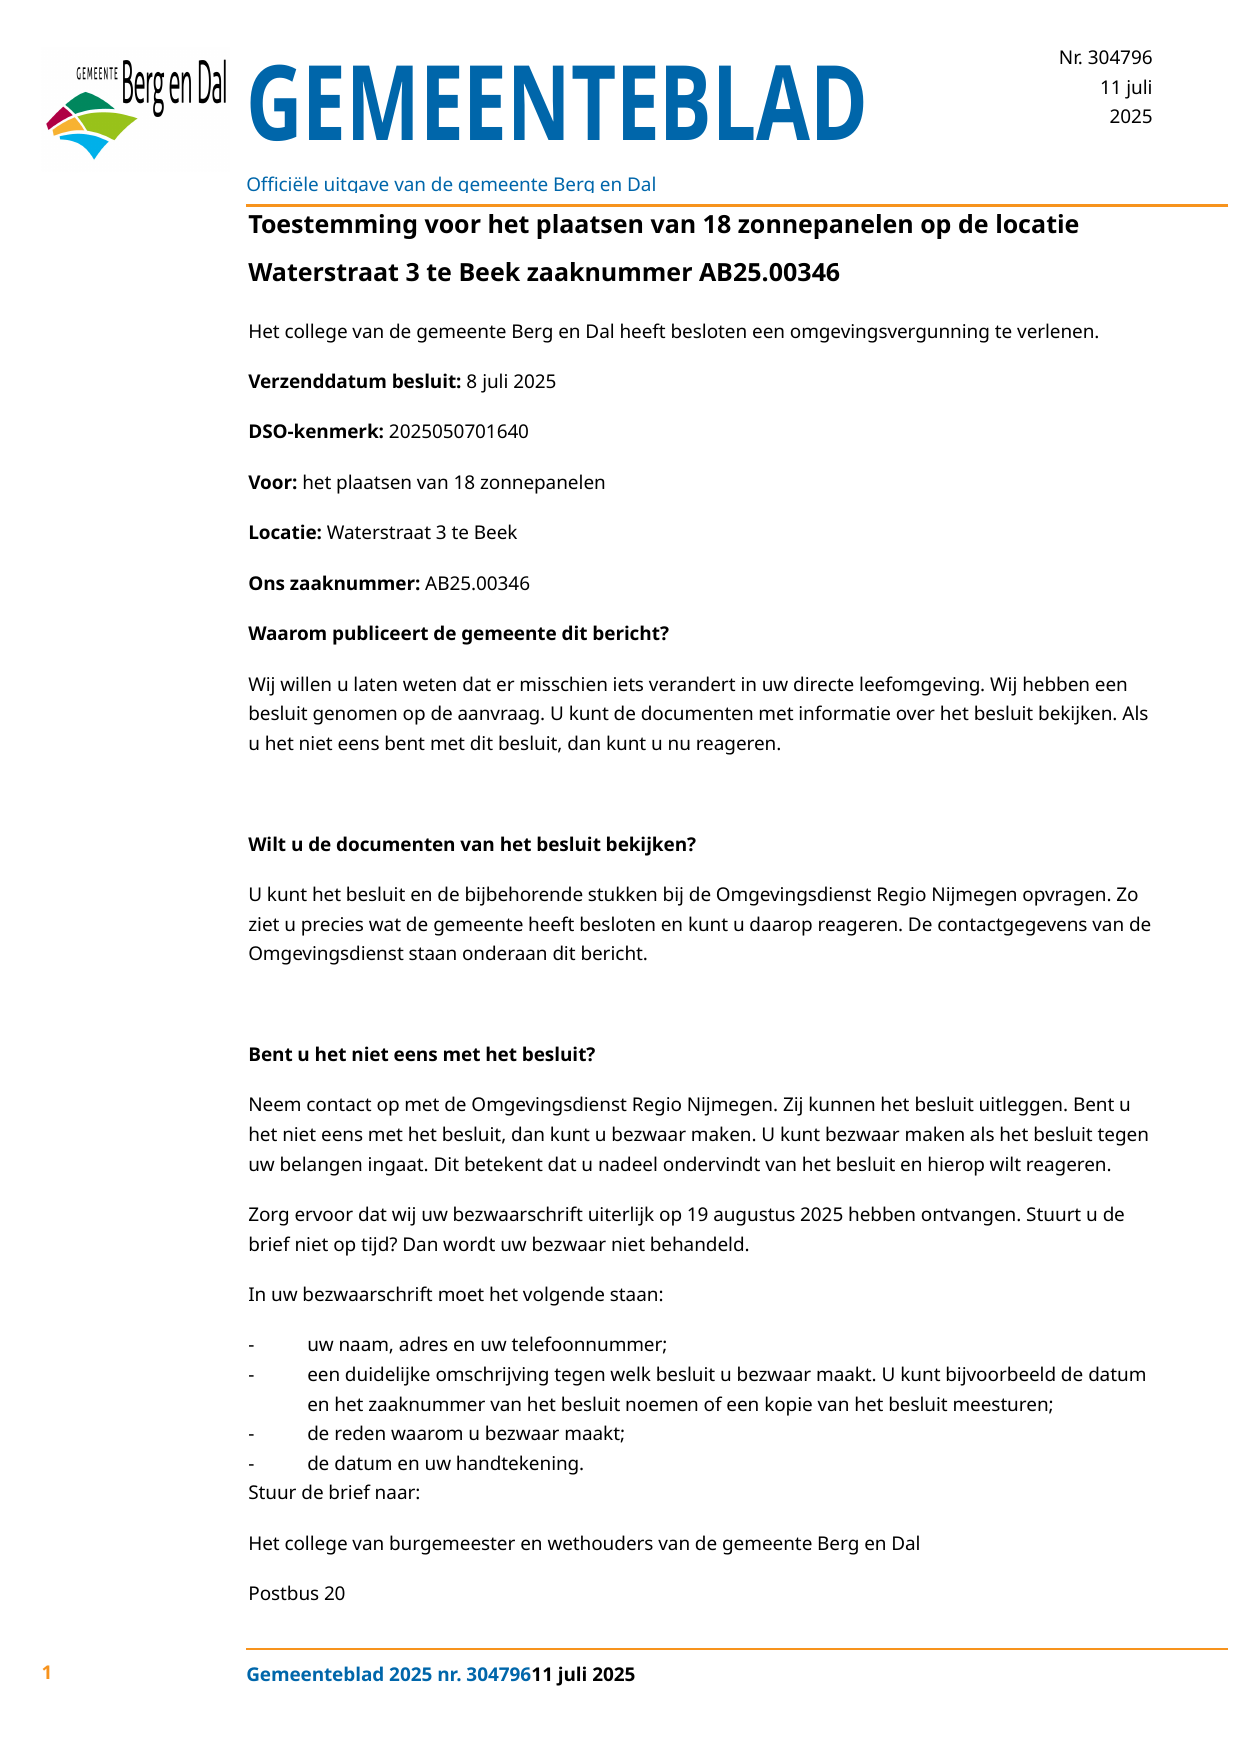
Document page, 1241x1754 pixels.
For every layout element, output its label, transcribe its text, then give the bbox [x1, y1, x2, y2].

list een duidelijke omschrijving tegen welk besluit u bezwaar maakt. U kunt bijvoorbeeld de datum en het zaaknummer van het besluit noemen of een kopie van het besluit meesturen; [248, 1361, 1152, 1417]
text Toestemming voor het plaatsen van 18 zonnepanelen op de locatie Waterstraat 3 te Beek zaaknummer AB25.00346 [248, 207, 1152, 288]
text Waarom publiceert de gemeente dit bericht? [248, 620, 1152, 646]
text U kunt het besluit en de bijbehorende stukken bij de Omgevingsdienst Regio Nijmegen opvragen. Zo ziet u precies wat de gemeente heeft besloten en kunt u daarop reageren. De contactgegevens van de Omgevingsdienst staan onderaan dit bericht. [248, 881, 1152, 966]
text Het college van burgemeester en wethouders van de gemeente Berg en Dal [248, 1530, 1152, 1556]
text Locatie: Waterstraat 3 te Beek [248, 519, 1152, 545]
list uw naam, adres en uw telefoonnummer; [248, 1332, 1152, 1357]
text Voor: het plaatsen van 18 zonnepanelen [248, 469, 1152, 495]
text Ons zaaknummer: AB25.00346 [248, 570, 1152, 596]
picture [41, 47, 231, 172]
text Neem contact op met de Omgevingsdienst Regio Nijmegen. Zij kunnen het besluit uitleggen. Bent u het niet eens met het besluit, dan kunt u bezwaar maken. U kunt bezwaar maken als het besluit tegen uw belangen ingaat. Dit betekent dat u nadeel ondervindt van het besluit en hierop wilt reageren. [248, 1092, 1152, 1177]
list de datum en uw handtekening. [248, 1450, 1152, 1476]
text Verzenddatum besluit: 8 juli 2025 [248, 368, 1152, 394]
text Stuur de brief naar: [248, 1479, 1152, 1505]
text Zorg ervoor dat wij uw bezwaarschrift uiterlijk op 19 augustus 2025 hebben ontvangen. Stuurt u de brief niet op tijd? Dan wordt uw bezwaar niet behandeld. [248, 1201, 1152, 1257]
text DSO-kenmerk: 2025050701640 [248, 419, 1152, 444]
text Postbus 20 [248, 1580, 1152, 1606]
text Wilt u de documenten van het besluit bekijken? [248, 831, 1152, 857]
text Bent u het niet eens met het besluit? [248, 1041, 1152, 1067]
text Het college van de gemeente Berg en Dal heeft besloten een omgevingsvergunning te verlenen. [248, 318, 1152, 344]
text Wij willen u laten weten dat er misschien iets verandert in uw directe leefomgeving. Wij hebben een besluit genomen op de aanvraag. U kunt de documenten met informatie over het besluit bekijken. Als u het niet eens bent met dit besluit, dan kunt u nu reageren. [248, 671, 1152, 756]
list de reden waarom u bezwaar maakt; [248, 1420, 1152, 1446]
text In uw bezwaarschrift moet het volgende staan: [248, 1281, 1152, 1307]
